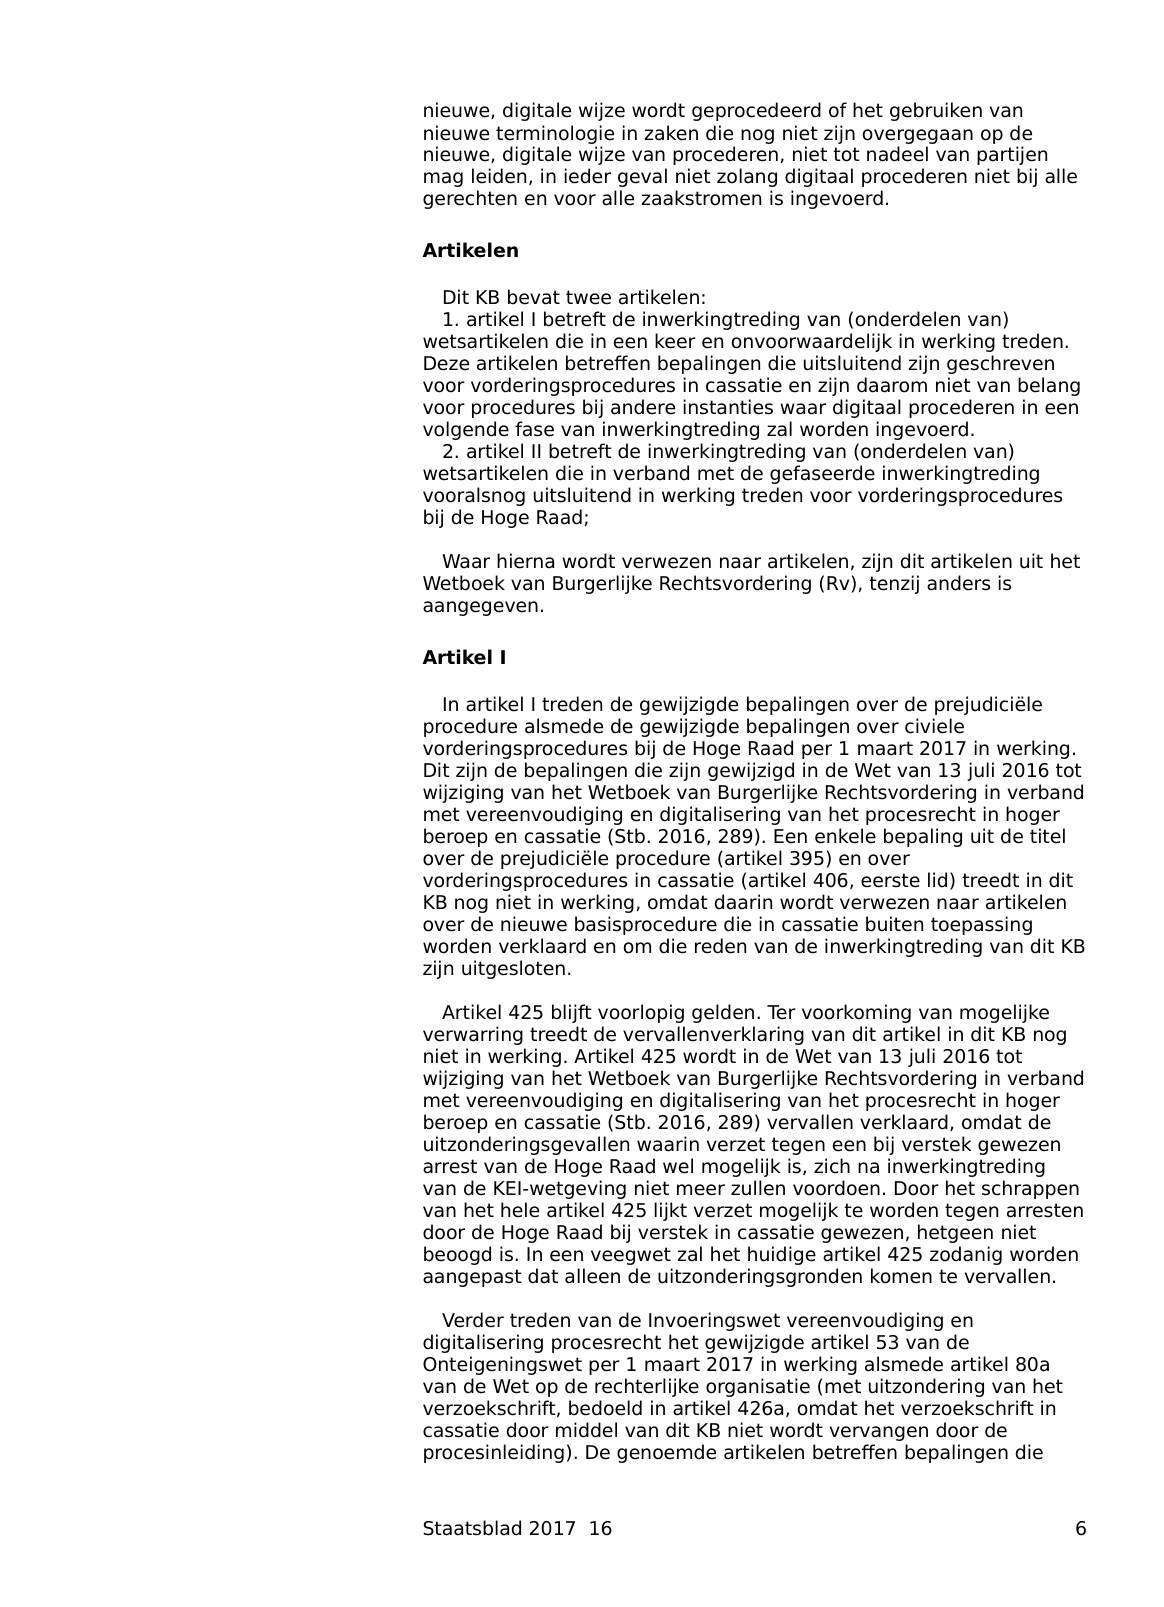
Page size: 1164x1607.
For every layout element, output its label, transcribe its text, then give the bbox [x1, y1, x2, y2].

text 2. artikel II betreft de inwerkingtreding van (onderdelen van) wetsartikelen die in verband met de gefaseerde inwerkingtreding vooralsnog uitsluitend in werking treden voor vorderingsprocedures bij de Hoge Raad; [422, 441, 1087, 529]
text 1. artikel I betreft de inwerkingtreding van (onderdelen van) wetsartikelen die in een keer en onvoorwaardelijk in werking treden. Deze artikelen betreffen bepalingen die uitsluitend zijn geschreven voor vorderingsprocedures in cassatie en zijn daarom niet van belang voor procedures bij andere instanties waar digitaal procederen in een volgende fase van inwerkingtreding zal worden ingevoerd. [422, 309, 1087, 441]
text In artikel I treden de gewijzigde bepalingen over de prejudiciële procedure alsmede de gewijzigde bepalingen over civiele vorderingsprocedures bij de Hoge Raad per 1 maart 2017 in werking. Dit zijn de bepalingen die zijn gewijzigd in de Wet van 13 juli 2016 tot wijziging van het Wetboek van Burgerlijke Rechtsvordering in verband met vereenvoudiging en digitalisering van het procesrecht in hoger beroep en cassatie (Stb. 2016, 289). Een enkele bepaling uit de titel over de prejudiciële procedure (artikel 395) en over vorderingsprocedures in cassatie (artikel 406, eerste lid) treedt in dit KB nog niet in werking, omdat daarin wordt verwezen naar artikelen over de nieuwe basisprocedure die in cassatie buiten toepassing worden verklaard en om die reden van de inwerkingtreding van dit KB zijn uitgesloten. [422, 694, 1087, 980]
text Verder treden van de Invoeringswet vereenvoudiging en digitalisering procesrecht het gewijzigde artikel 53 van de Onteigeningswet per 1 maart 2017 in werking alsmede artikel 80a van de Wet op de rechterlijke organisatie (met uitzondering van het verzoekschrift, bedoeld in artikel 426a, omdat het verzoekschrift in cassatie door middel van dit KB niet wordt vervangen door de procesinleiding). De genoemde artikelen betreffen bepalingen die [422, 1310, 1087, 1464]
text Artikel 425 blijft voorlopig gelden. Ter voorkoming van mogelijke verwarring treedt de vervallenverklaring van dit artikel in dit KB nog niet in werking. Artikel 425 wordt in de Wet van 13 juli 2016 tot wijziging van het Wetboek van Burgerlijke Rechtsvordering in verband met vereenvoudiging en digitalisering van het procesrecht in hoger beroep en cassatie (Stb. 2016, 289) vervallen verklaard, omdat de uitzonderingsgevallen waarin verzet tegen een bij verstek gewezen arrest van de Hoge Raad wel mogelijk is, zich na inwerkingtreding van de KEI-wetgeving niet meer zullen voordoen. Door het schrappen van het hele artikel 425 lijkt verzet mogelijk te worden tegen arresten door de Hoge Raad bij verstek in cassatie gewezen, hetgeen niet beoogd is. In een veegwet zal het huidige artikel 425 zodanig worden aangepast dat alleen de uitzonderingsgronden komen te vervallen. [422, 1002, 1087, 1288]
subtitle Artikel I [422, 647, 1087, 669]
text nieuwe, digitale wijze wordt geprocedeerd of het gebruiken van nieuwe terminologie in zaken die nog niet zijn overgegaan op de nieuwe, digitale wijze van procederen, niet tot nadeel van partijen mag leiden, in ieder geval niet zolang digitaal procederen niet bij alle gerechten en voor alle zaakstromen is ingevoerd. [422, 100, 1087, 210]
text Dit KB bevat twee artikelen: [422, 287, 1087, 309]
subtitle Artikelen [422, 240, 1087, 262]
text Waar hierna wordt verwezen naar artikelen, zijn dit artikelen uit het Wetboek van Burgerlijke Rechtsvordering (Rv), tenzij anders is aangegeven. [422, 551, 1087, 617]
